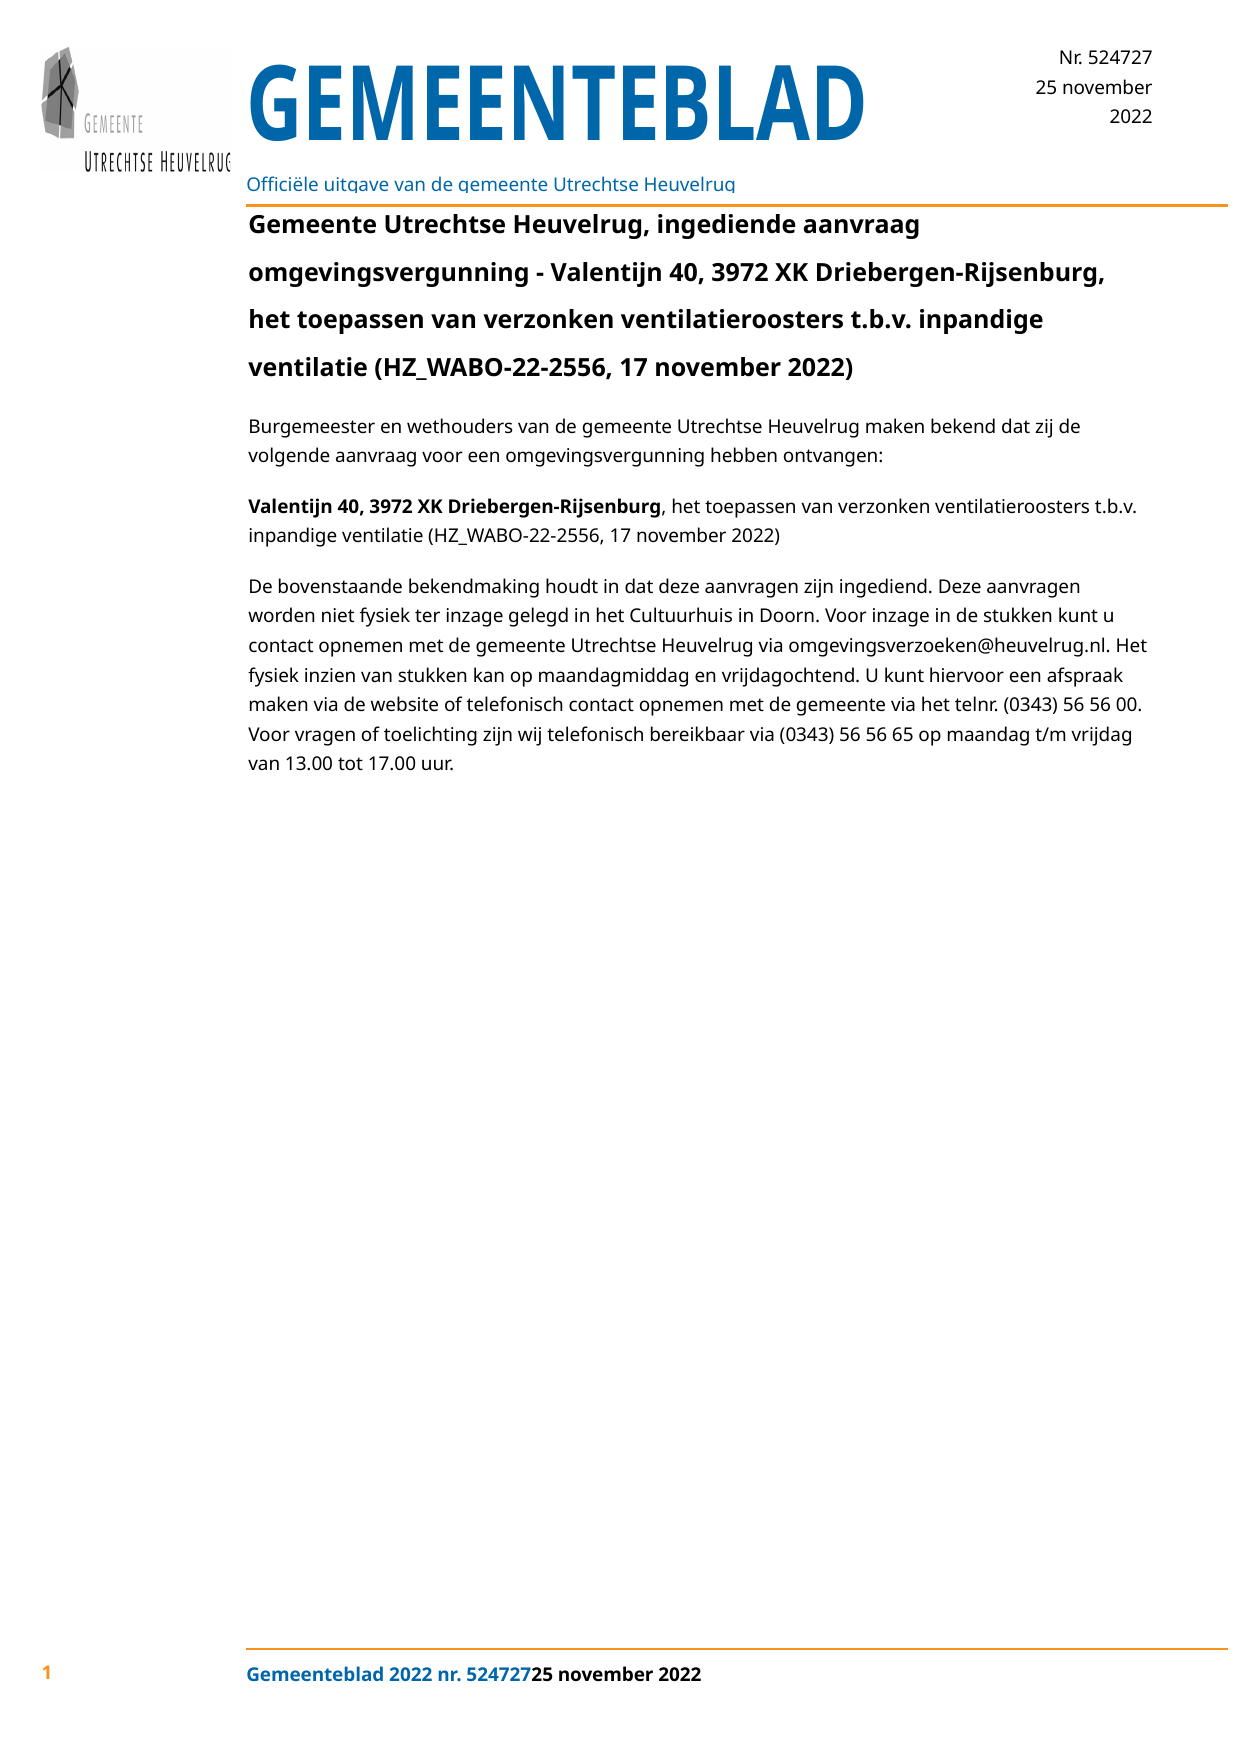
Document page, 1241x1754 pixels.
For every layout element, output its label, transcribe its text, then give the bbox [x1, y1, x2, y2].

text De bovenstaande bekendmaking houdt in dat deze aanvragen zijn ingediend. Deze aanvragen worden niet fysiek ter inzage gelegd in het Cultuurhuis in Doorn. Voor inzage in de stukken kunt u contact opnemen met de gemeente Utrechtse Heuvelrug via omgevingsverzoeken@heuvelrug.nl. Het fysiek inzien van stukken kan op maandagmiddag en vrijdagochtend. U kunt hiervoor een afspraak maken via de website of telefonisch contact opnemen met de gemeente via het telnr. (0343) 56 56 00. Voor vragen of toelichting zijn wij telefonisch bereikbaar via (0343) 56 56 65 op maandag t/m vrijdag van 13.00 tot 17.00 uur. [248, 573, 1152, 776]
text Burgemeester en wethouders van de gemeente Utrechtse Heuvelrug maken bekend dat zij de volgende aanvraag voor een omgevingsvergunning hebben ontvangen: [248, 413, 1152, 468]
text Gemeente Utrechtse Heuvelrug, ingediende aanvraag omgevingsvergunning - Valentijn 40, 3972 XK Driebergen-Rijsenburg, het toepassen van verzonken ventilatieroosters t.b.v. inpandige ventilatie (HZ_WABO-22-2556, 17 november 2022) [248, 207, 1152, 384]
text Valentijn 40, 3972 XK Driebergen-Rijsenburg, het toepassen van verzonken ventilatieroosters t.b.v. inpandige ventilatie (HZ_WABO-22-2556, 17 november 2022) [248, 493, 1152, 548]
picture [41, 47, 231, 172]
